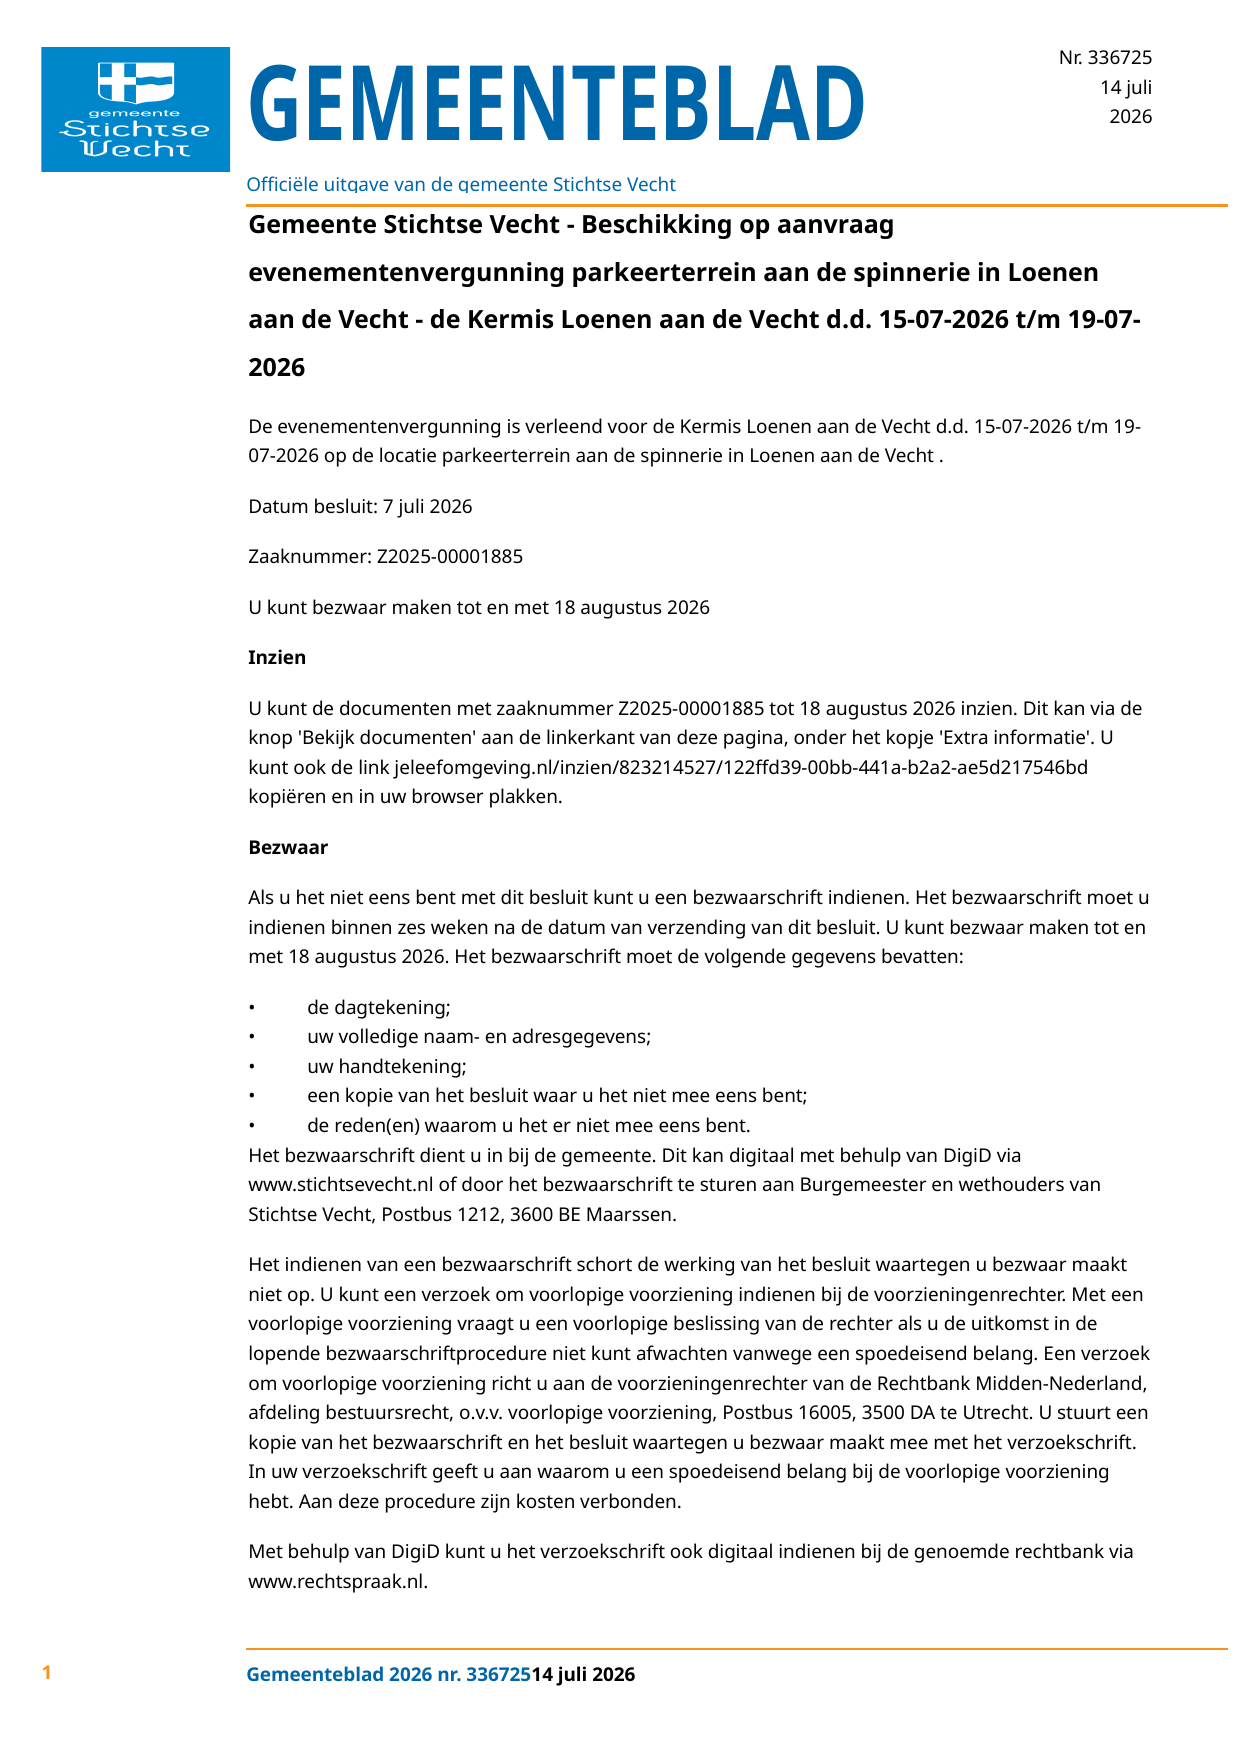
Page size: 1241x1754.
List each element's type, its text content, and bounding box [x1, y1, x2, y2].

text Datum besluit: 7 juli 2026 [248, 493, 1152, 519]
list uw volledige naam- en adresgegevens; [248, 1023, 1152, 1049]
list de dagtekening; [248, 994, 1152, 1020]
text U kunt de documenten met zaaknummer Z2025-00001885 tot 18 augustus 2026 inzien. Dit kan via de knop 'Bekijk documenten' aan de linkerkant van deze pagina, onder het kopje 'Extra informatie'. U kunt ook de link jeleefomgeving.nl/inzien/823214527/122ffd39-00bb-441a-b2a2-ae5d217546bd kopiëren en in uw browser plakken. [248, 695, 1152, 809]
picture [99, 63, 135, 101]
list de reden(en) waarom u het er niet mee eens bent. [248, 1112, 1152, 1138]
list uw handtekening; [248, 1053, 1152, 1079]
text Zaaknummer: Z2025-00001885 [248, 543, 1152, 569]
text Als u het niet eens bent met dit besluit kunt u een bezwaarschrift indienen. Het bezwaarschrift moet u indienen binnen zes weken na de datum van verzending van dit besluit. U kunt bezwaar maken tot en met 18 augustus 2026. Het bezwaarschrift moet de volgende gegevens bevatten: [248, 884, 1152, 969]
text Bezwaar [248, 834, 1152, 860]
text Inzien [248, 644, 1152, 670]
list een kopie van het besluit waar u het niet mee eens bent; [248, 1083, 1152, 1108]
text Het bezwaarschrift dient u in bij de gemeente. Dit kan digitaal met behulp van DigiD via www.stichtsevecht.nl of door het bezwaarschrift te sturen aan Burgemeester en wethouders van Stichtse Vecht, Postbus 1212, 3600 BE Maarssen. [248, 1142, 1152, 1227]
picture [137, 63, 174, 103]
text De evenementenvergunning is verleend voor de Kermis Loenen aan de Vecht d.d. 15-07-2026 t/m 19-07-2026 op de locatie parkeerterrein aan de spinnerie in Loenen aan de Vecht . [248, 413, 1152, 468]
text Het indienen van een bezwaarschrift schort de werking van het besluit waartegen u bezwaar maakt niet op. U kunt een verzoek om voorlopige voorziening indienen bij de voorzieningenrechter. Met een voorlopige voorziening vraagt u een voorlopige beslissing van de rechter als u de uitkomst in de lopende bezwaarschriftprocedure niet kunt afwachten vanwege een spoedeisend belang. Een verzoek om voorlopige voorziening richt u aan de voorzieningenrechter van de Rechtbank Midden-Nederland, afdeling bestuursrecht, o.v.v. voorlopige voorziening, Postbus 16005, 3500 DA te Utrecht. U stuurt een kopie van het bezwaarschrift en het besluit waartegen u bezwaar maakt mee met het verzoekschrift. In uw verzoekschrift geeft u aan waarom u een spoedeisend belang bij de voorlopige voorziening hebt. Aan deze procedure zijn kosten verbonden. [248, 1251, 1152, 1514]
text Met behulp van DigiD kunt u het verzoekschrift ook digitaal indienen bij de genoemde rechtbank via www.rechtspraak.nl. [248, 1538, 1152, 1594]
text U kunt bezwaar maken tot en met 18 augustus 2026 [248, 594, 1152, 620]
text Gemeente Stichtse Vecht - Beschikking op aanvraag evenementenvergunning parkeerterrein aan de spinnerie in Loenen aan de Vecht - de Kermis Loenen aan de Vecht d.d. 15-07-2026 t/m 19-07-2026 [248, 207, 1152, 384]
